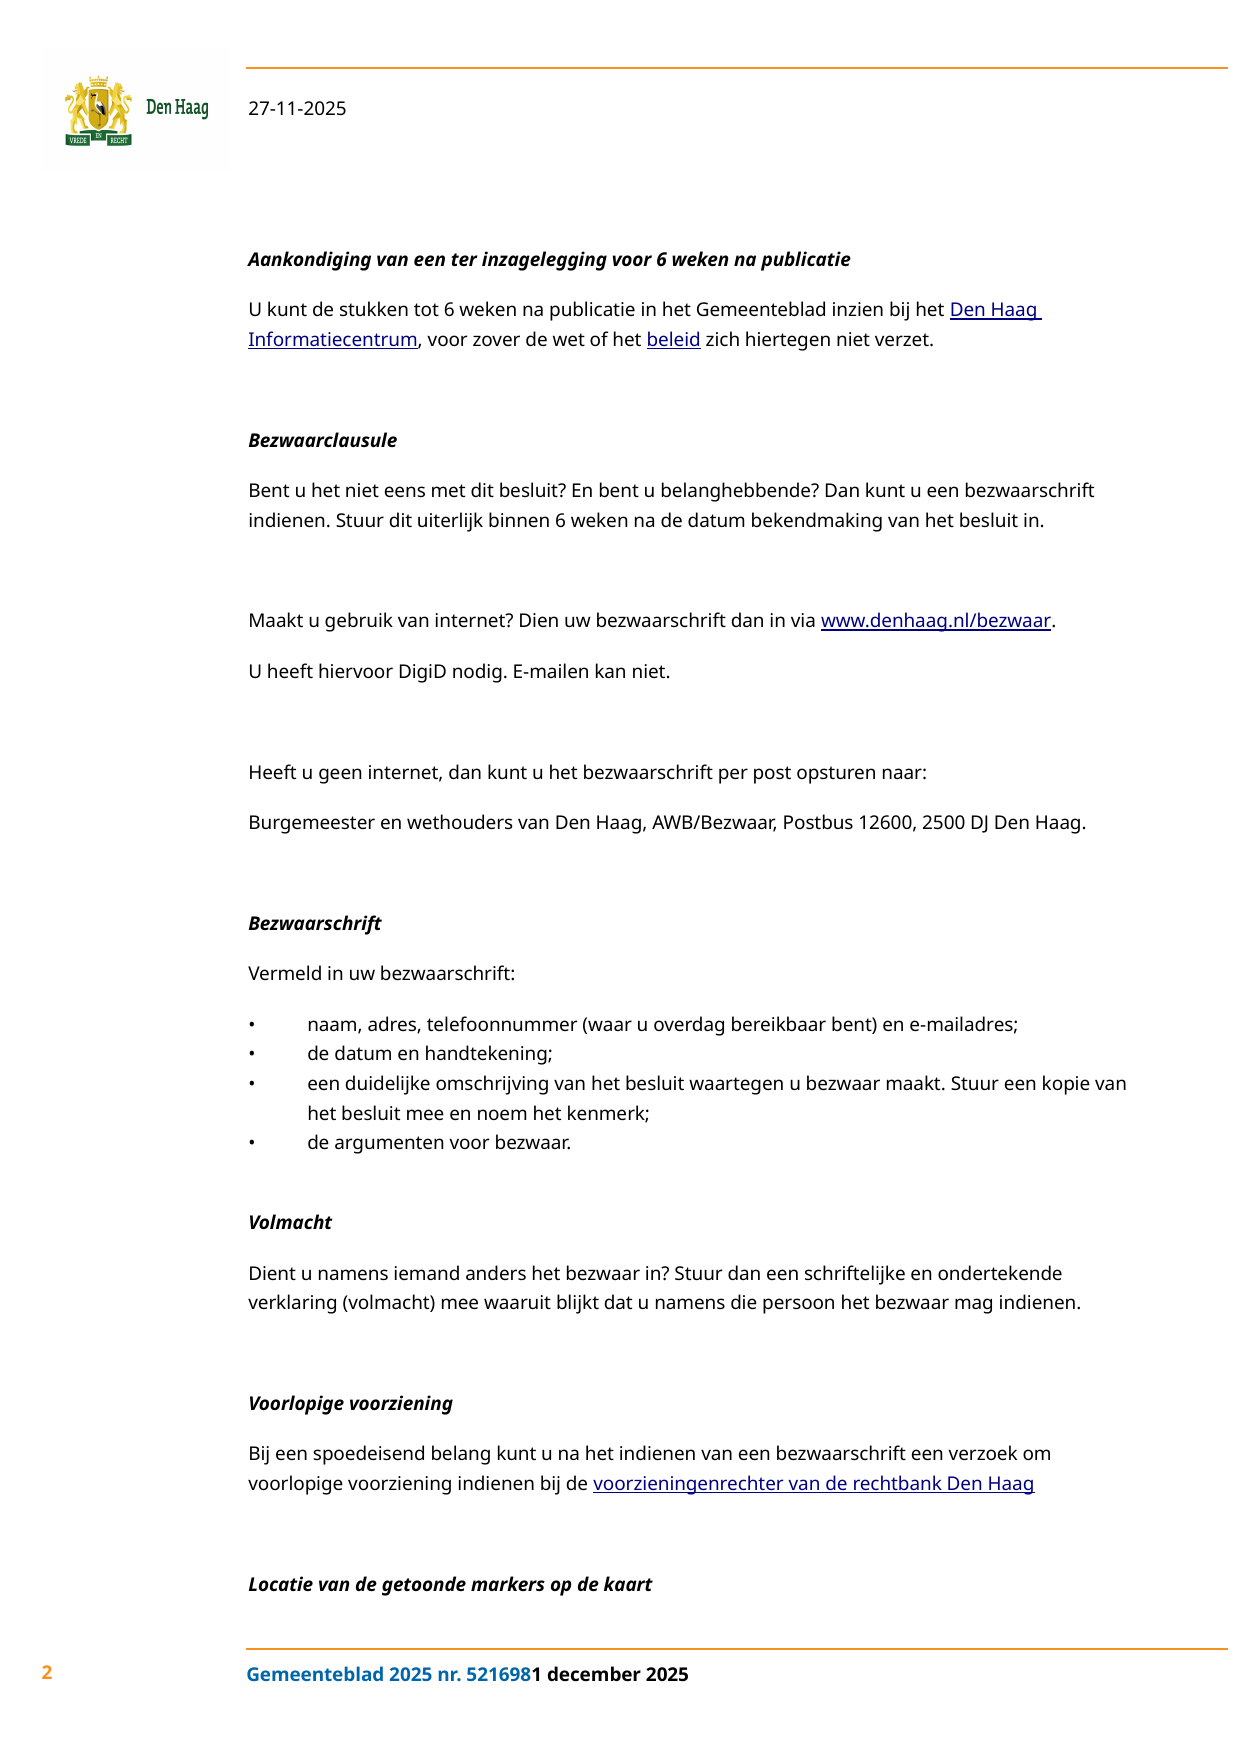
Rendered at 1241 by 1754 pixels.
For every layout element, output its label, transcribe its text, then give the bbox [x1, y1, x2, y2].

text Volmacht [248, 1209, 1152, 1235]
text Maakt u gebruik van internet? Dien uw bezwaarschrift dan in via www.denhaag.nl/bezwaar. [248, 608, 1152, 633]
picture [41, 47, 231, 172]
text Bent u het niet eens met dit besluit? En bent u belanghebbende? Dan kunt u een bezwaarschrift indienen. Stuur dit uiterlijk binnen 6 weken na de datum bekendmaking van het besluit in. [248, 477, 1152, 533]
text Bezwaarclausule [248, 427, 1152, 453]
text Dient u namens iemand anders het bezwaar in? Stuur dan een schriftelijke en ondertekende verklaring (volmacht) mee waaruit blijkt dat u namens die persoon het bezwaar mag indienen. [248, 1260, 1152, 1315]
text Locatie van de getoonde markers op de kaart [248, 1571, 1152, 1597]
text Bij een spoedeisend belang kunt u na het indienen van een bezwaarschrift een verzoek om voorlopige voorziening indienen bij de voorzieningenrechter van de rechtbank Den Haag [248, 1441, 1152, 1496]
text 27-11-2025 [248, 95, 1152, 121]
text Burgemeester en wethouders van Den Haag, AWB/Bezwaar, Postbus 12600, 2500 DJ Den Haag. [248, 809, 1152, 835]
text Voorlopige voorziening [248, 1390, 1152, 1416]
list de argumenten voor bezwaar. [248, 1129, 1152, 1155]
text U heeft hiervoor DigiD nodig. E-mailen kan niet. [248, 658, 1152, 684]
list naam, adres, telefoonnummer (waar u overdag bereikbaar bent) en e-mailadres; [248, 1011, 1152, 1037]
text Bezwaarschrift [248, 910, 1152, 936]
text U kunt de stukken tot 6 weken na publicatie in het Gemeenteblad inzien bij het Den Haag Informatiecentrum, voor zover de wet of het beleid zich hiertegen niet verzet. [248, 296, 1152, 352]
text Heeft u geen internet, dan kunt u het bezwaarschrift per post opsturen naar: [248, 759, 1152, 785]
text Aankondiging van een ter inzagelegging voor 6 weken na publicatie [248, 246, 1152, 272]
list een duidelijke omschrijving van het besluit waartegen u bezwaar maakt. Stuur een kopie van het besluit mee en noem het kenmerk; [248, 1070, 1152, 1126]
list de datum en handtekening; [248, 1041, 1152, 1066]
text Vermeld in uw bezwaarschrift: [248, 961, 1152, 986]
